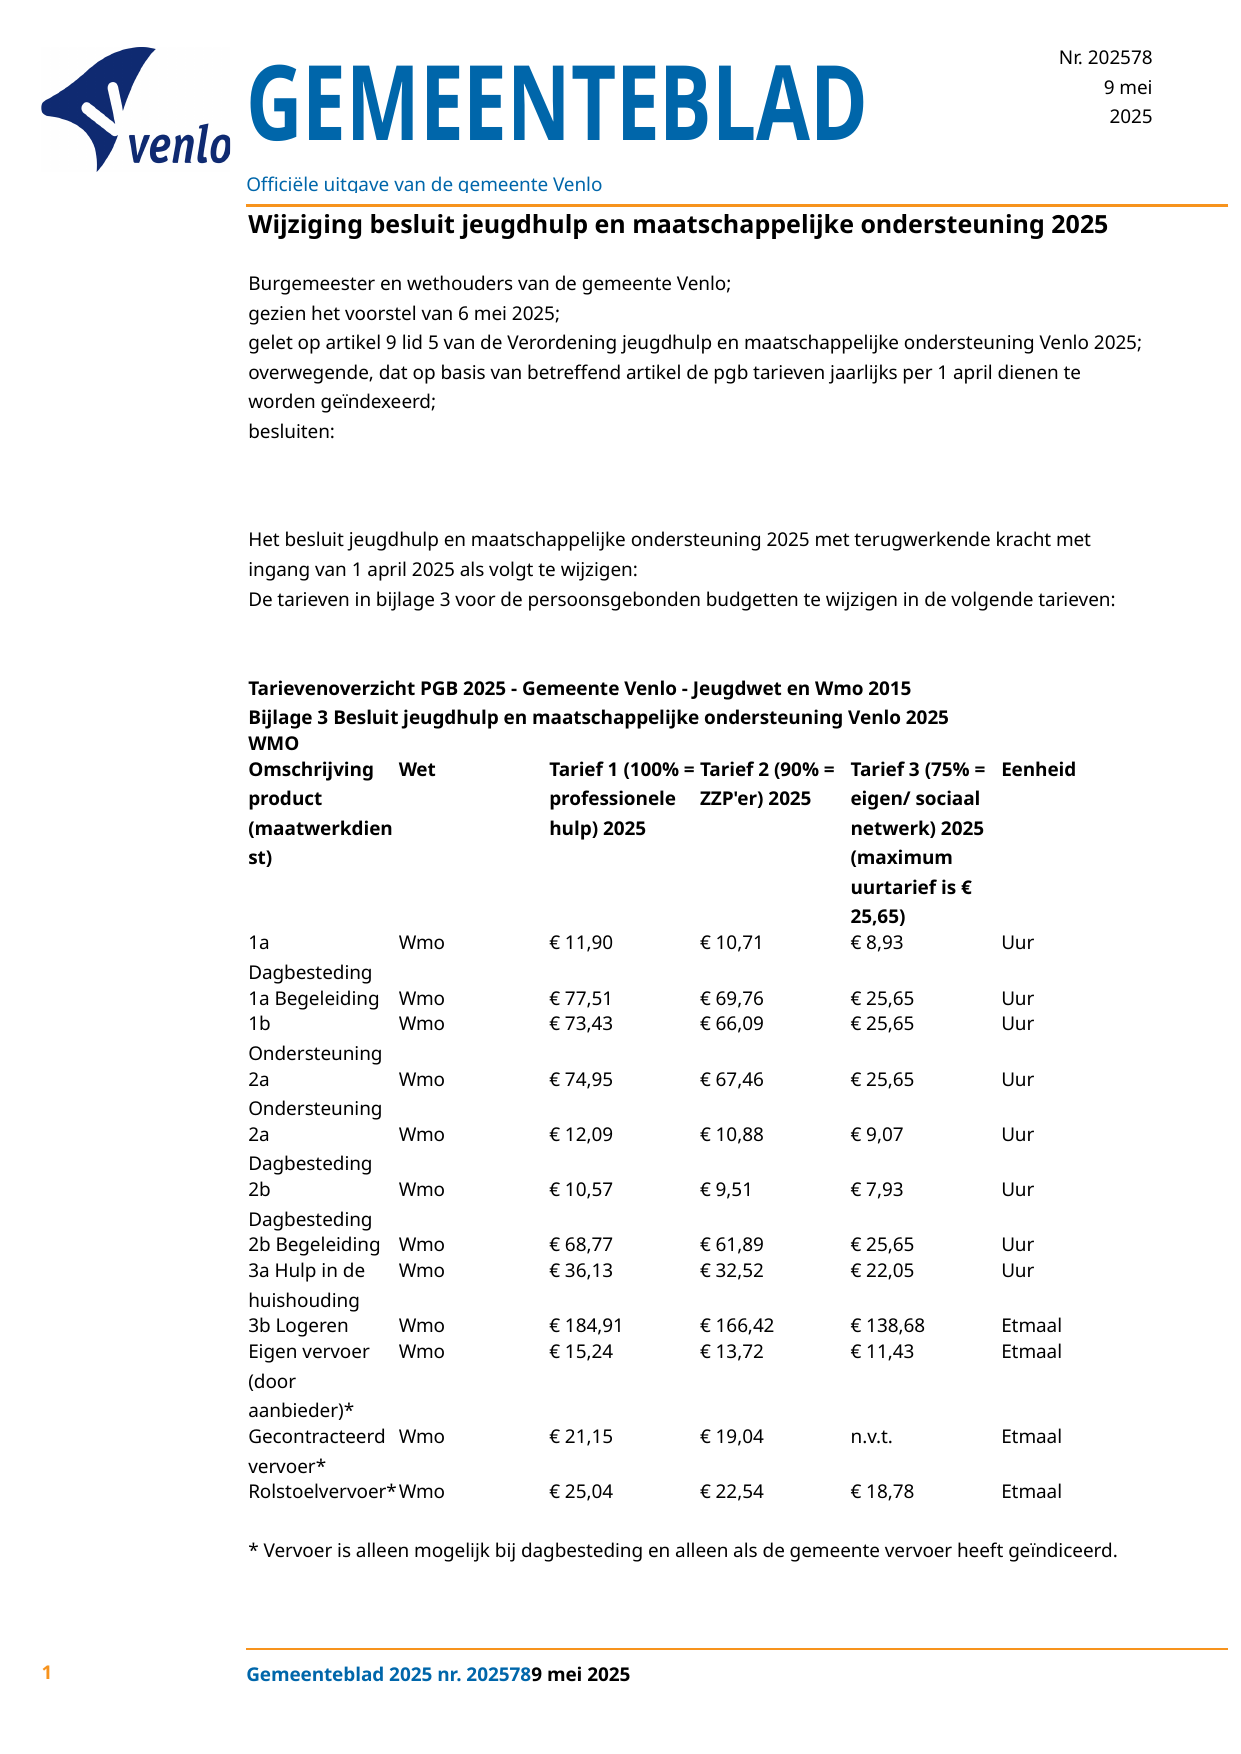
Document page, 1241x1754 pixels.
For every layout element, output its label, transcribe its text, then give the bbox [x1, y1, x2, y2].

table_cell Etmaal [1001, 1423, 1152, 1479]
table_cell Uur [1001, 929, 1152, 985]
table_cell € 19,04 [700, 1423, 850, 1479]
table_cell Uur [1001, 1066, 1152, 1121]
table_cell € 25,04 [549, 1479, 700, 1504]
table_cell € 68,77 [549, 1232, 700, 1257]
table_cell Uur [1001, 985, 1152, 1010]
table_cell € 12,09 [549, 1121, 700, 1176]
text * Vervoer is alleen mogelijk bij dagbesteding en alleen als de gemeente vervoer heeft geïndiceerd. [248, 1537, 1152, 1563]
table_cell 1b Ondersteuning [248, 1010, 398, 1066]
text gelet op artikel 9 lid 5 van de Verordening jeugdhulp en maatschappelijke ondersteuning Venlo 2025; [248, 329, 1152, 355]
table_cell € 11,43 [850, 1339, 1001, 1423]
table_cell Rolstoelvervoer* [248, 1479, 398, 1504]
table_cell € 7,93 [850, 1176, 1001, 1232]
table_cell € 138,68 [850, 1313, 1001, 1338]
table_cell Wmo [399, 1258, 549, 1313]
table_cell € 166,42 [700, 1313, 850, 1338]
table_cell Uur [1001, 1232, 1152, 1257]
table_cell Gecontracteerd vervoer* [248, 1423, 398, 1479]
text besluiten: [248, 418, 1152, 444]
table_cell 3b Logeren [248, 1313, 398, 1338]
picture [41, 47, 231, 172]
table_cell € 69,76 [700, 985, 850, 1010]
table_cell Etmaal [1001, 1339, 1152, 1423]
table_cell Tarief 1 (100% = professionele hulp) 2025 [549, 756, 700, 929]
text Wijziging besluit jeugdhulp en maatschappelijke ondersteuning 2025 [248, 207, 1152, 241]
table_cell Tarief 2 (90% = ZZP'er) 2025 [700, 756, 850, 929]
table_cell WMO [248, 730, 1152, 756]
table_cell Tarief 3 (75% = eigen/ sociaal netwerk) 2025 (maximum uurtarief is € 25,65) [850, 756, 1001, 929]
table_cell 1a Dagbesteding [248, 929, 398, 985]
table_cell Wmo [399, 1066, 549, 1121]
table_cell € 25,65 [850, 1010, 1001, 1066]
table_cell € 13,72 [700, 1339, 850, 1423]
text Burgemeester en wethouders van de gemeente Venlo; [248, 270, 1152, 296]
table_cell € 22,05 [850, 1258, 1001, 1313]
table_cell Wmo [399, 1313, 549, 1338]
table_cell € 25,65 [850, 1232, 1001, 1257]
table_cell € 66,09 [700, 1010, 850, 1066]
table_cell € 22,54 [700, 1479, 850, 1504]
table_cell € 8,93 [850, 929, 1001, 985]
table_cell Wmo [399, 1339, 549, 1423]
table_cell € 25,65 [850, 985, 1001, 1010]
table_cell Wmo [399, 929, 549, 985]
table_cell € 10,88 [700, 1121, 850, 1176]
table_cell Uur [1001, 1258, 1152, 1313]
table_cell 2b Dagbesteding [248, 1176, 398, 1232]
text gezien het voorstel van 6 mei 2025; [248, 300, 1152, 326]
table_cell Etmaal [1001, 1313, 1152, 1338]
table_cell € 67,46 [700, 1066, 850, 1121]
table_cell € 11,90 [549, 929, 700, 985]
table_cell Uur [1001, 1121, 1152, 1176]
table_cell 2a Ondersteuning [248, 1066, 398, 1121]
table_cell € 10,57 [549, 1176, 700, 1232]
table_cell Wmo [399, 1479, 549, 1504]
table_cell 3a Hulp in de huishouding [248, 1258, 398, 1313]
table_cell Wmo [399, 1121, 549, 1176]
table_cell € 36,13 [549, 1258, 700, 1313]
table_cell 1a Begeleiding [248, 985, 398, 1010]
table_cell € 32,52 [700, 1258, 850, 1313]
text Het besluit jeugdhulp en maatschappelijke ondersteuning 2025 met terugwerkende kracht met ingang van 1 april 2025 als volgt te wijzigen: [248, 527, 1152, 582]
table_cell Wmo [399, 1423, 549, 1479]
table_cell € 77,51 [549, 985, 700, 1010]
text overwegende, dat op basis van betreffend artikel de pgb tarieven jaarlijks per 1 april dienen te worden geïndexeerd; [248, 359, 1152, 414]
table_cell € 15,24 [549, 1339, 700, 1423]
table_cell Etmaal [1001, 1479, 1152, 1504]
table_cell € 61,89 [700, 1232, 850, 1257]
text De tarieven in bijlage 3 voor de persoonsgebonden budgetten te wijzigen in de volgende tarieven: [248, 586, 1152, 612]
table_cell € 10,71 [700, 929, 850, 985]
table_cell € 184,91 [549, 1313, 700, 1338]
table_cell 2b Begeleiding [248, 1232, 398, 1257]
table_header Tarievenoverzicht PGB 2025 - Gemeente Venlo - Jeugdwet en Wmo 2015 Bijlage 3 Besluit jeugdhulp en maatschappelijke ondersteuning Venlo 2025 [248, 675, 1152, 730]
table_cell Wet [399, 756, 549, 929]
table_cell Uur [1001, 1010, 1152, 1066]
table_cell € 25,65 [850, 1066, 1001, 1121]
table_cell € 9,51 [700, 1176, 850, 1232]
table_cell 2a Dagbesteding [248, 1121, 398, 1176]
table_cell € 9,07 [850, 1121, 1001, 1176]
table_cell Uur [1001, 1176, 1152, 1232]
table_cell € 73,43 [549, 1010, 700, 1066]
table_cell n.v.t. [850, 1423, 1001, 1479]
table_cell € 74,95 [549, 1066, 700, 1121]
table_cell € 18,78 [850, 1479, 1001, 1504]
table_cell Wmo [399, 1232, 549, 1257]
table_cell Eigen vervoer (door aanbieder)* [248, 1339, 398, 1423]
table_cell Wmo [399, 1176, 549, 1232]
table_cell Wmo [399, 1010, 549, 1066]
table_cell Eenheid [1001, 756, 1152, 929]
table_cell € 21,15 [549, 1423, 700, 1479]
table_cell Omschrijving product (maatwerkdienst) [248, 756, 398, 929]
table_cell Wmo [399, 985, 549, 1010]
